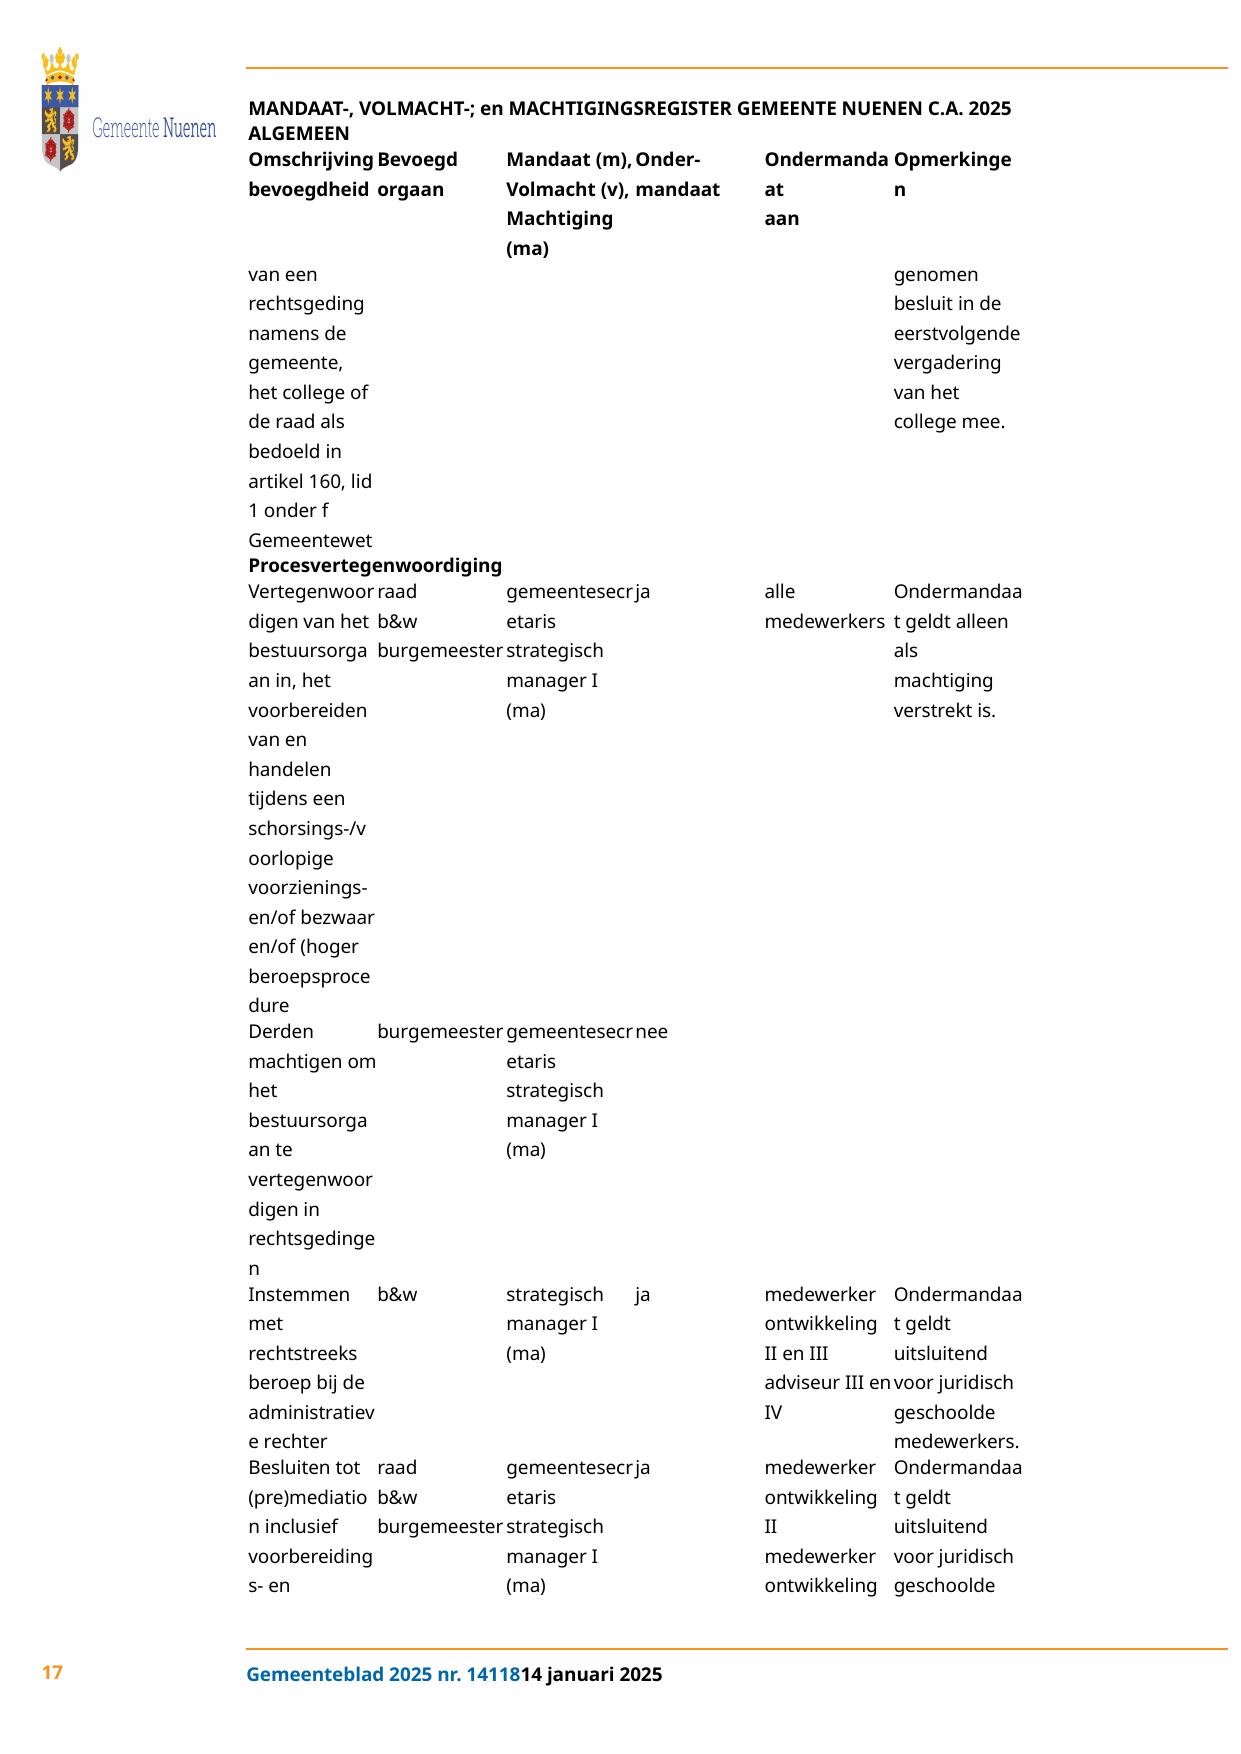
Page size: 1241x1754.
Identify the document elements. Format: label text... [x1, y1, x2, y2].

table_cell [377, 261, 506, 553]
table_cell [506, 261, 635, 553]
table_cell Omschrijving bevoegdheid [248, 146, 377, 261]
table_cell ja [635, 1281, 764, 1454]
table_cell Ondermandaat geldt uitsluitend voor juridisch geschoolde medewerkers. [894, 1281, 1022, 1454]
table_cell Ondermandaat aan [764, 146, 893, 261]
table_cell [1023, 1454, 1152, 1598]
table_cell burgemeester [377, 1018, 506, 1281]
table_cell ja [635, 579, 764, 1018]
table_cell medewerker ontwikkeling II medewerker ontwikkeling [764, 1454, 893, 1598]
table_cell [1023, 579, 1152, 1018]
table_cell [764, 261, 893, 553]
picture [41, 47, 231, 172]
table_cell alle medewerkers [764, 579, 893, 1018]
table_header MANDAAT-, VOLMACHT-; en MACHTIGINGSREGISTER GEMEENTE NUENEN C.A. 2025 [248, 95, 1152, 121]
table_cell medewerker ontwikkeling II en III adviseur III en IV [764, 1281, 893, 1454]
table_cell ja [635, 1454, 764, 1598]
table_cell [1023, 146, 1152, 261]
table_cell raad b&w burgemeester [377, 579, 506, 1018]
table_cell Instemmen met rechtstreeks beroep bij de administratieve rechter [248, 1281, 377, 1454]
table_cell Vertegenwoordigen van het bestuursorgaan in, het voorbereiden van en handelen tijdens een schorsings-/voorlopige voorzienings- en/of bezwaar en/of (hoger beroepsprocedure [248, 579, 377, 1018]
table_cell raad b&w burgemeester [377, 1454, 506, 1598]
table_cell [764, 1018, 893, 1281]
table_cell Bevoegd orgaan [377, 146, 506, 261]
table_cell gemeentesecretaris strategisch manager I (ma) [506, 1454, 635, 1598]
table_cell Onder-mandaat [635, 146, 764, 261]
table_cell [894, 1018, 1022, 1281]
table_cell [635, 261, 764, 553]
table_cell van een rechtsgeding namens de gemeente, het college of de raad als bedoeld in artikel 160, lid 1 onder f Gemeentewet [248, 261, 377, 553]
table_cell Procesvertegenwoordiging [248, 553, 1152, 578]
table_cell strategisch manager I (ma) [506, 1281, 635, 1454]
table_cell [1023, 1281, 1152, 1454]
table_cell ALGEMEEN [248, 121, 1152, 146]
table_cell Opmerkingen [894, 146, 1022, 261]
table_cell gemeentesecretaris strategisch manager I (ma) [506, 579, 635, 1018]
table_cell genomen besluit in de eerstvolgende vergadering van het college mee. [894, 261, 1022, 553]
table_cell Besluiten tot (pre)mediation inclusief voorbereidings- en [248, 1454, 377, 1598]
table_cell [1023, 261, 1152, 553]
table_cell Ondermandaat geldt alleen als machtiging verstrekt is. [894, 579, 1022, 1018]
table_cell [1023, 1018, 1152, 1281]
table_cell nee [635, 1018, 764, 1281]
table_cell Derden machtigen om het bestuursorgaan te vertegenwoordigen in rechtsgedingen [248, 1018, 377, 1281]
table_cell b&w [377, 1281, 506, 1454]
table_cell Mandaat (m), Volmacht (v), Machtiging (ma) [506, 146, 635, 261]
table_cell Ondermandaat geldt uitsluitend voor juridisch geschoolde [894, 1454, 1022, 1598]
table_cell gemeentesecretaris strategisch manager I (ma) [506, 1018, 635, 1281]
